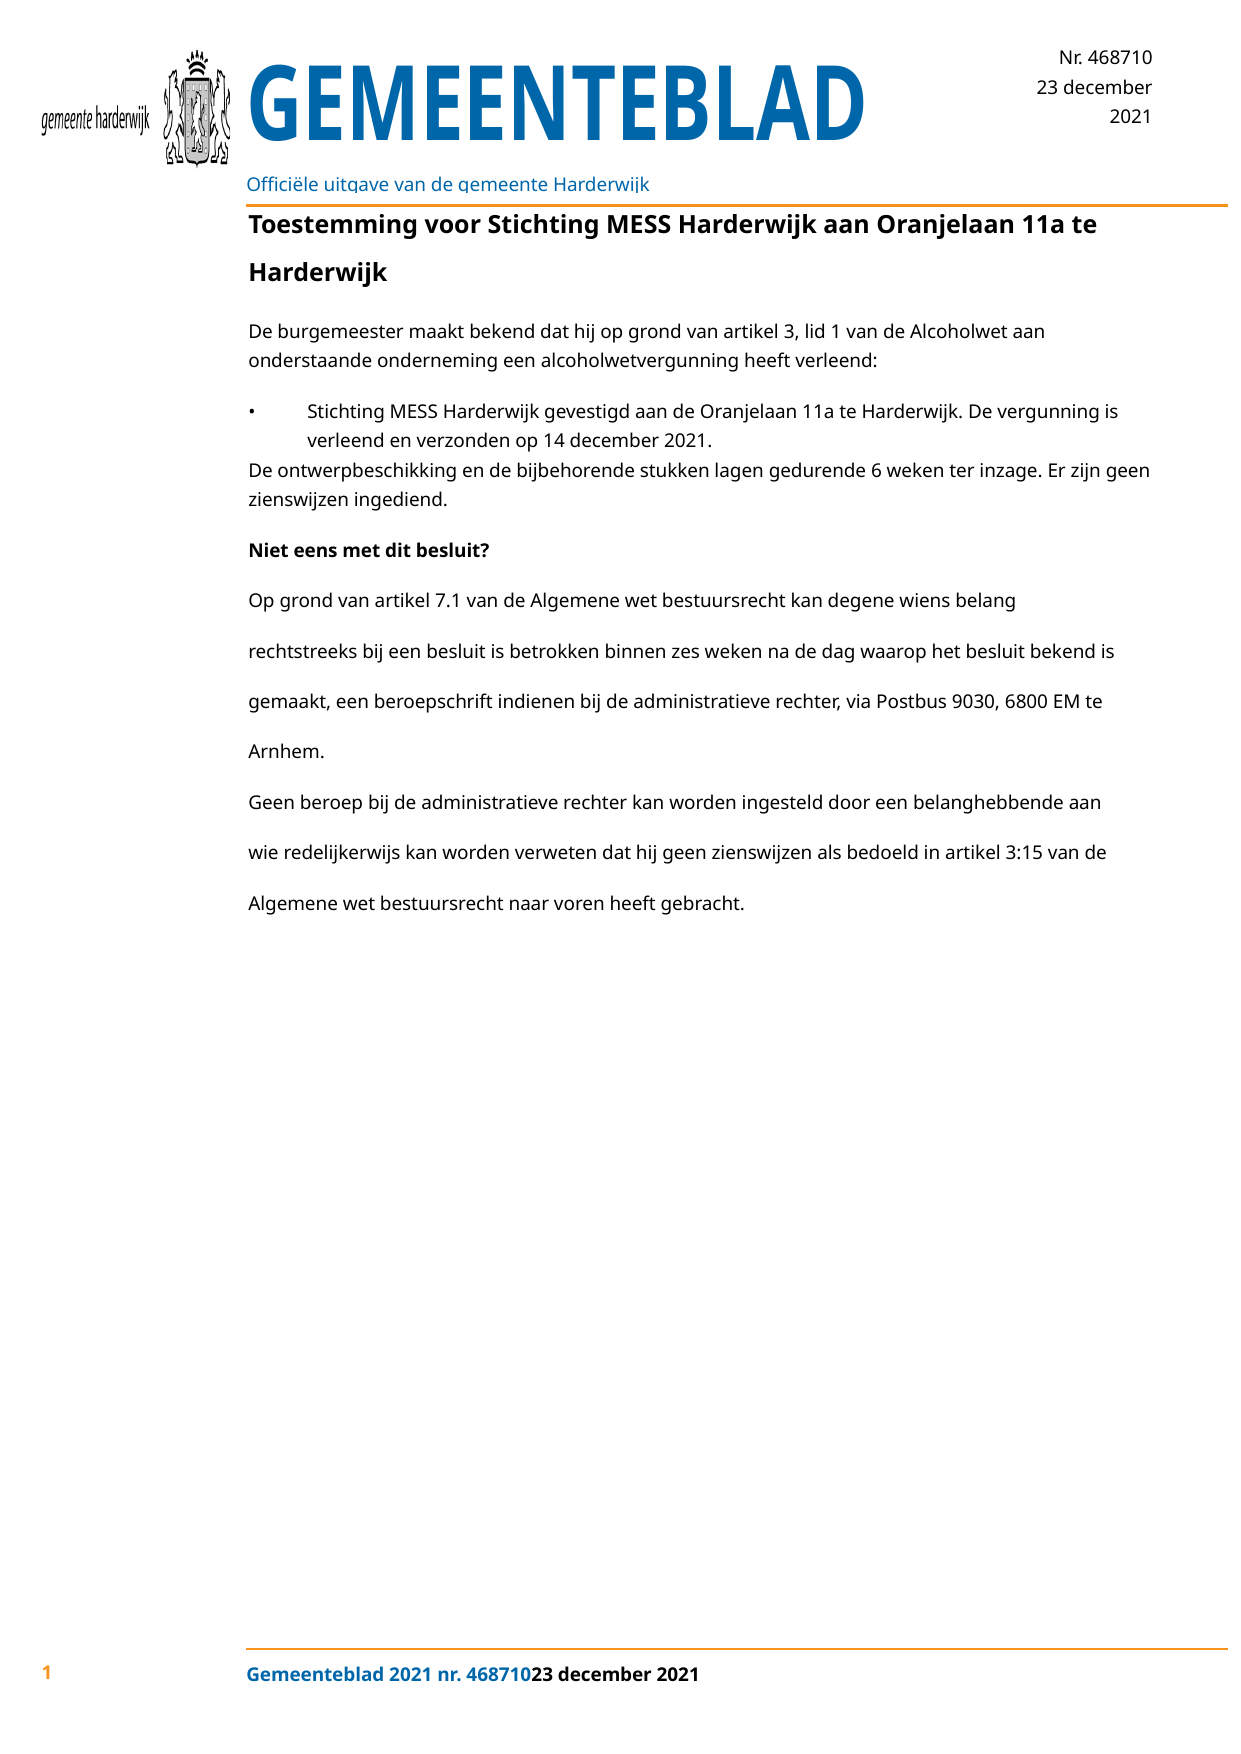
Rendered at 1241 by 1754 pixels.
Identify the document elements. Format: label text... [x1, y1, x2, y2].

list Stichting MESS Harderwijk gevestigd aan de Oranjelaan 11a te Harderwijk. De vergunning is verleend en verzonden op 14 december 2021. [248, 398, 1152, 453]
text De ontwerpbeschikking en de bijbehorende stukken lagen gedurende 6 weken ter inzage. Er zijn geen zienswijzen ingediend. [248, 457, 1152, 512]
text Toestemming voor Stichting MESS Harderwijk aan Oranjelaan 11a te Harderwijk [248, 207, 1152, 288]
picture [41, 47, 231, 172]
text Op grond van artikel 7.1 van de Algemene wet bestuursrecht kan degene wiens belang [248, 587, 1152, 613]
text Niet eens met dit besluit? [248, 537, 1152, 563]
text rechtstreeks bij een besluit is betrokken binnen zes weken na de dag waarop het besluit bekend is [248, 638, 1152, 664]
text wie redelijkerwijs kan worden verweten dat hij geen zienswijzen als bedoeld in artikel 3:15 van de [248, 839, 1152, 865]
text Algemene wet bestuursrecht naar voren heeft gebracht. [248, 890, 1152, 916]
text gemaakt, een beroepschrift indienen bij de administratieve rechter, via Postbus 9030, 6800 EM te [248, 688, 1152, 714]
text De burgemeester maakt bekend dat hij op grond van artikel 3, lid 1 van de Alcoholwet aan onderstaande onderneming een alcoholwetvergunning heeft verleend: [248, 318, 1152, 373]
text Geen beroep bij de administratieve rechter kan worden ingesteld door een belanghebbende aan [248, 789, 1152, 815]
text Arnhem. [248, 739, 1152, 764]
